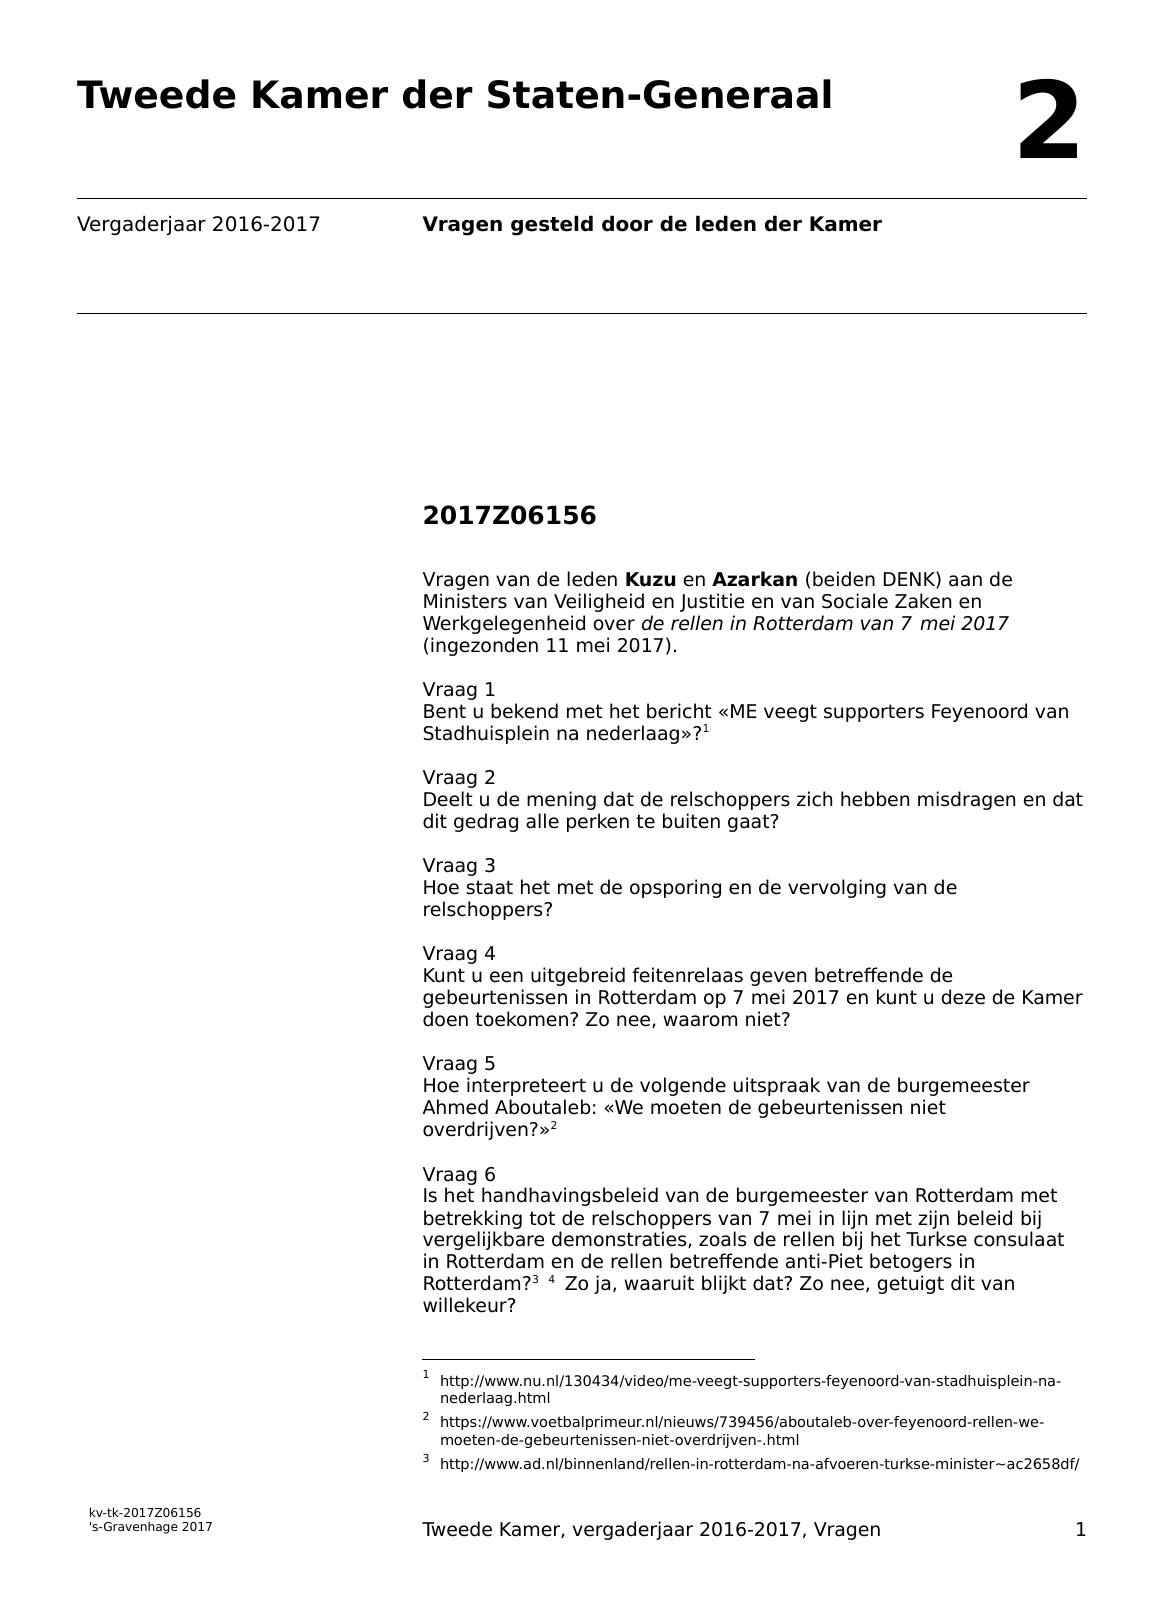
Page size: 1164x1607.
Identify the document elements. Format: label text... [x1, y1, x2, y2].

text https://www.voetbalprimeur.nl/nieuws/739456/aboutaleb-over-feyenoord-rellen-we-moeten-de-gebeurtenissen-niet-overdrijven-.html [422, 1410, 1087, 1449]
text Vragen van de leden Kuzu en Azarkan (beiden DENK) aan de Ministers van Veiligheid en Justitie en van Sociale Zaken en Werkgelegenheid over de rellen in Rotterdam van 7 mei 2017 (ingezonden 11 mei 2017). [422, 569, 1087, 657]
text Vraag 3 [422, 855, 1087, 877]
text 's-Gravenhage 2017 [88, 1520, 323, 1534]
text http://www.nu.nl/130434/video/me-veegt-supporters-feyenoord-van-stadhuisplein-na-nederlaag.html [422, 1368, 1087, 1407]
text http://www.ad.nl/binnenland/rellen-in-rotterdam-na-afvoeren-turkse-minister~ac2658df/ [422, 1452, 1087, 1474]
text Vraag 6 [422, 1163, 1087, 1185]
text Vraag 2 [422, 767, 1087, 789]
text Vraag 5 [422, 1053, 1087, 1075]
table_cell Vragen gesteld door de leden der Kamer [422, 199, 1087, 313]
text Hoe staat het met de opsporing en de vervolging van de relschoppers? [422, 877, 1087, 921]
text Hoe interpreteert u de volgende uitspraak van de burgemeester Ahmed Aboutaleb: «We moeten de gebeurtenissen niet overdrijven?» [422, 1075, 1087, 1141]
text Bent u bekend met het bericht «ME veegt supporters Feyenoord van Stadhuisplein na nederlaag»? [422, 701, 1087, 745]
text Deelt u de mening dat de relschoppers zich hebben misdragen en dat dit gedrag alle perken te buiten gaat? [422, 789, 1087, 833]
text kv-tk-2017Z06156 [88, 1506, 323, 1520]
text 2017Z06156 [422, 501, 1087, 531]
text Kunt u een uitgebreid feitenrelaas geven betreffende de gebeurtenissen in Rotterdam op 7 mei 2017 en kunt u deze de Kamer doen toekomen? Zo nee, waarom niet? [422, 965, 1087, 1031]
text Vraag 4 [422, 943, 1087, 965]
table_header Tweede Kamer der Staten-Generaal [77, 59, 886, 198]
table_header 2 [886, 59, 1087, 198]
text Vraag 1 [422, 679, 1087, 701]
text Is het handhavingsbeleid van de burgemeester van Rotterdam met betrekking tot de relschoppers van 7 mei in lijn met zijn beleid bij vergelijkbare demonstraties, zoals de rellen bij het Turkse consulaat in Rotterdam en de rellen betreffende anti-Piet betogers in Rotterdam? Zo ja, waaruit blijkt dat? Zo nee, getuigt dit van willekeur? [422, 1185, 1087, 1317]
table_cell Vergaderjaar 2016-2017 [77, 199, 422, 313]
